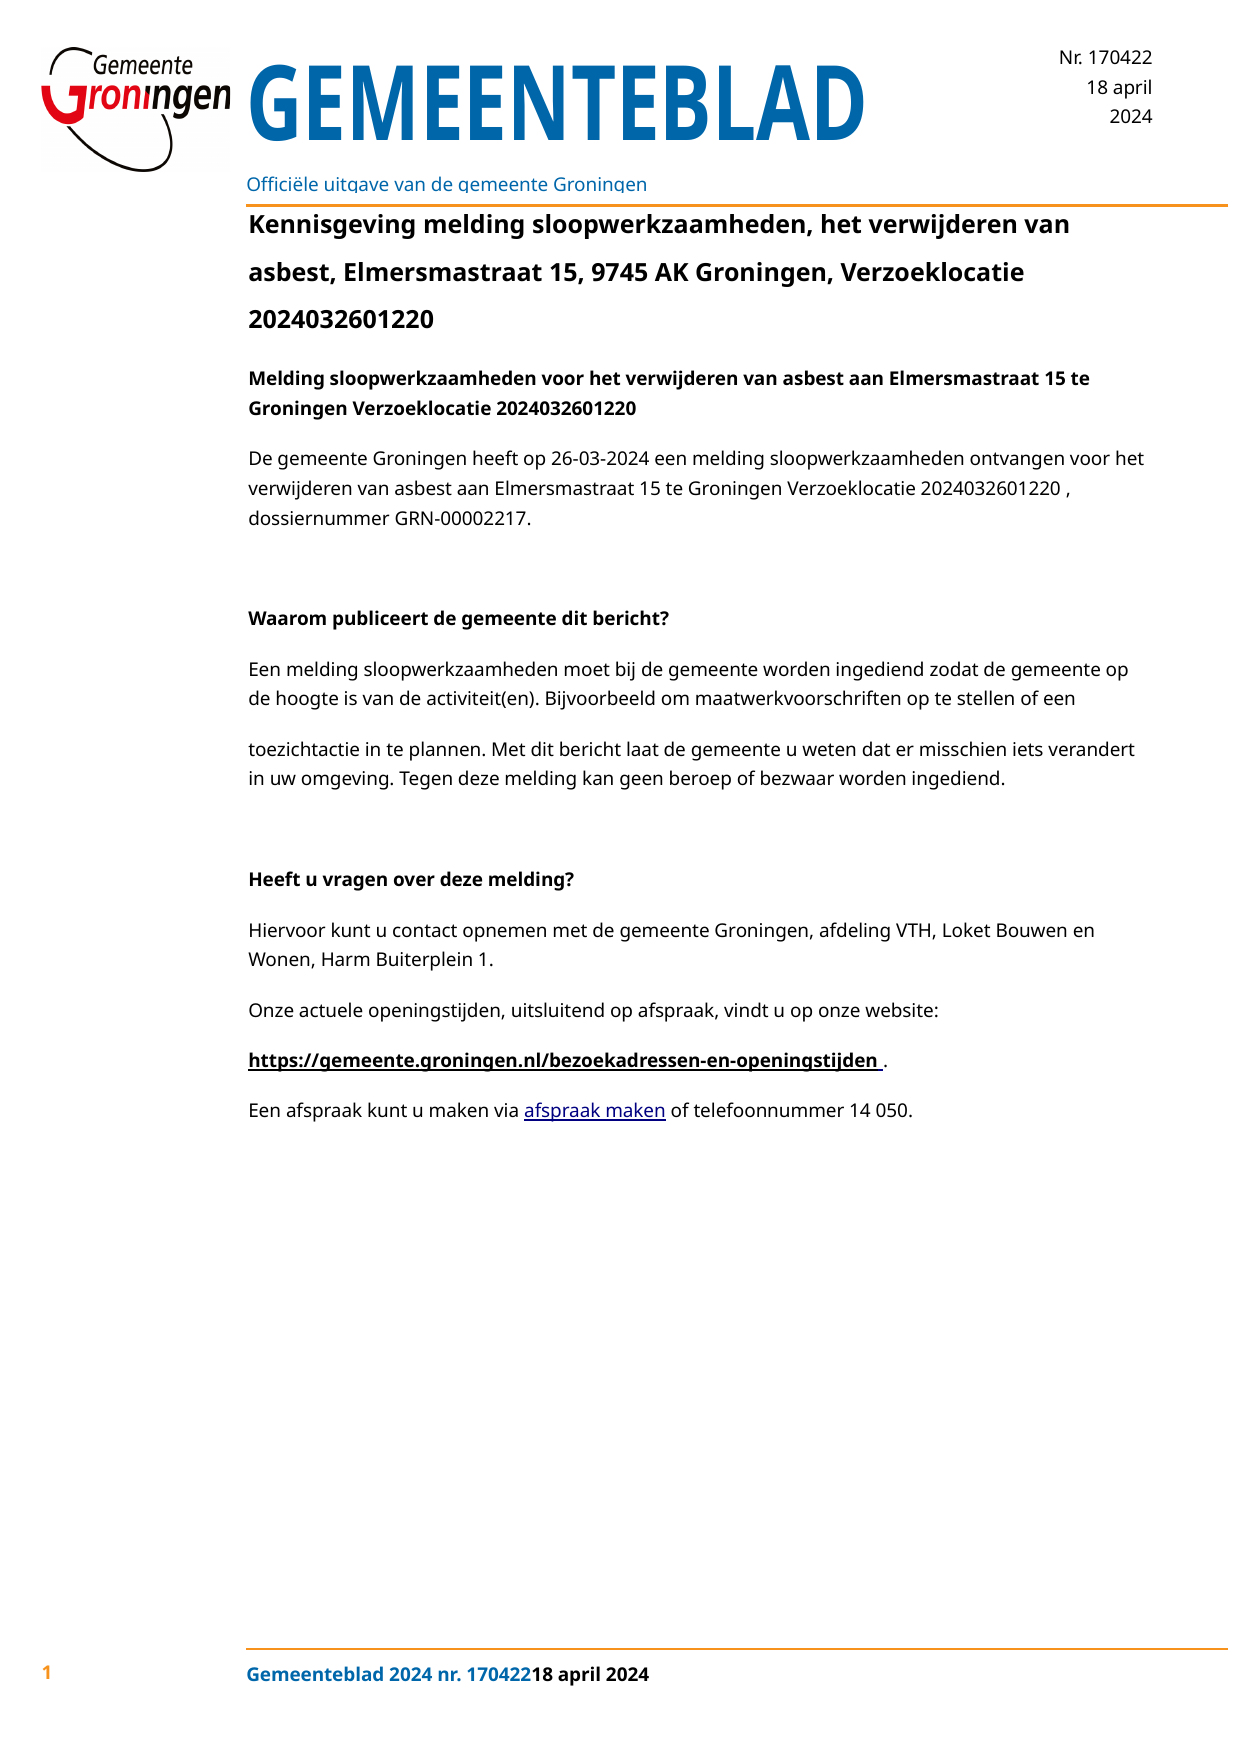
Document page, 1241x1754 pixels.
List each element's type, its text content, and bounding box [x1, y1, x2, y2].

text De gemeente Groningen heeft op 26-03-2024 een melding sloopwerkzaamheden ontvangen voor het verwijderen van asbest aan Elmersmastraat 15 te Groningen Verzoeklocatie 2024032601220 , dossiernummer GRN-00002217. [248, 446, 1152, 530]
text Een afspraak kunt u maken via afspraak maken of telefoonnummer 14 050. [248, 1098, 1152, 1123]
text Onze actuele openingstijden, uitsluitend op afspraak, vindt u op onze website: [248, 997, 1152, 1022]
text Hiervoor kunt u contact opnemen met de gemeente Groningen, afdeling VTH, Loket Bouwen en Wonen, Harm Buiterplein 1. [248, 917, 1152, 972]
text https://gemeente.groningen.nl/bezoekadressen-en-openingstijden . [248, 1047, 1152, 1073]
text Heeft u vragen over deze melding? [248, 866, 1152, 892]
text Een melding sloopwerkzaamheden moet bij de gemeente worden ingediend zodat de gemeente op de hoogte is van de activiteit(en). Bijvoorbeeld om maatwerkvoorschriften op te stellen of een [248, 656, 1152, 711]
text Kennisgeving melding sloopwerkzaamheden, het verwijderen van asbest, Elmersmastraat 15, 9745 AK Groningen, Verzoeklocatie 2024032601220 [248, 207, 1152, 336]
text Melding sloopwerkzaamheden voor het verwijderen van asbest aan Elmersmastraat 15 te Groningen Verzoeklocatie 2024032601220 [248, 366, 1152, 421]
text toezichtactie in te plannen. Met dit bericht laat de gemeente u weten dat er misschien iets verandert in uw omgeving. Tegen deze melding kan geen beroep of bezwaar worden ingediend. [248, 736, 1152, 791]
text Waarom publiceert de gemeente dit bericht? [248, 606, 1152, 631]
picture [41, 47, 231, 172]
